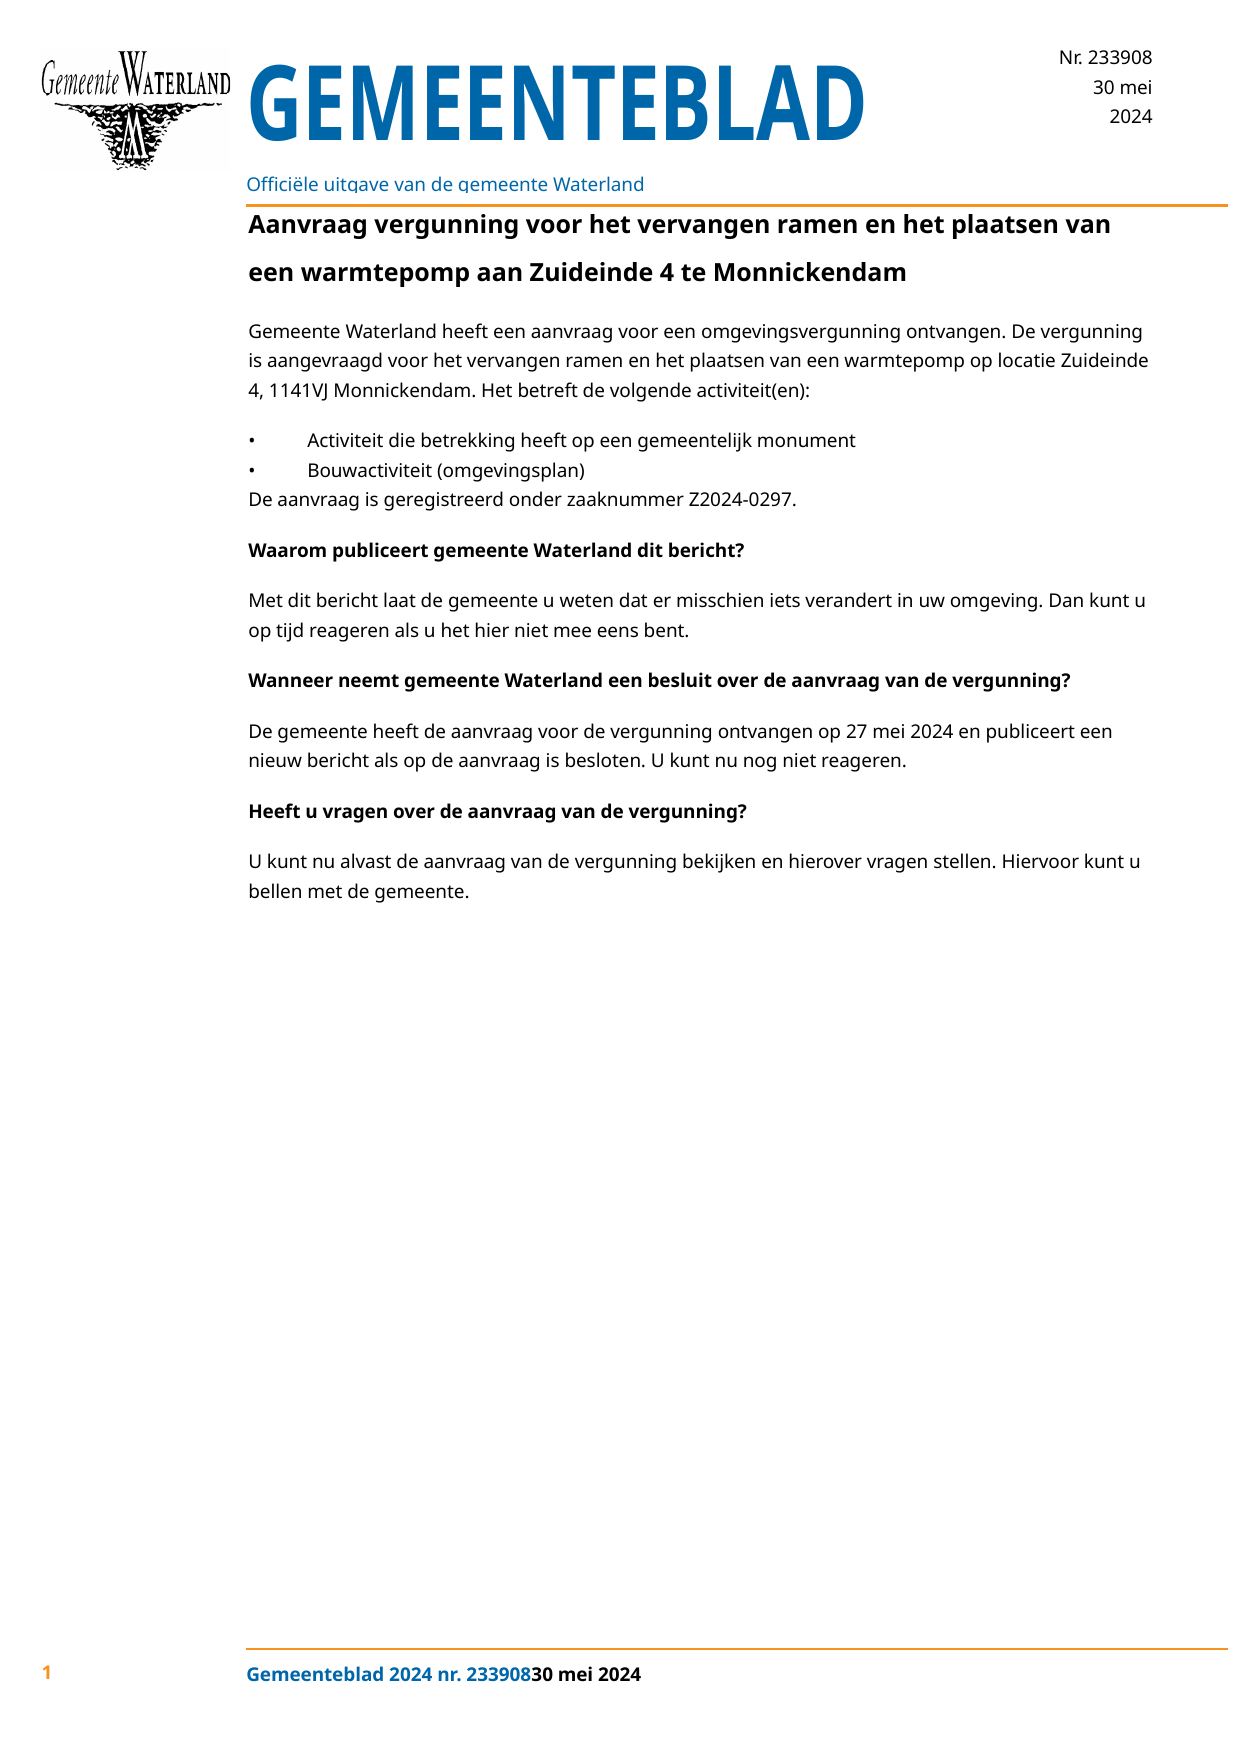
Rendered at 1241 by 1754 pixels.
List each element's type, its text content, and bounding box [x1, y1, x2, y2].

text Met dit bericht laat de gemeente u weten dat er misschien iets verandert in uw omgeving. Dan kunt u op tijd reageren als u het hier niet mee eens bent. [248, 587, 1152, 643]
text Waarom publiceert gemeente Waterland dit bericht? [248, 537, 1152, 563]
text U kunt nu alvast de aanvraag van de vergunning bekijken en hierover vragen stellen. Hiervoor kunt u bellen met de gemeente. [248, 848, 1152, 904]
list Activiteit die betrekking heeft op een gemeentelijk monument [248, 427, 1152, 453]
text De gemeente heeft de aanvraag voor de vergunning ontvangen op 27 mei 2024 en publiceert een nieuw bericht als op de aanvraag is besloten. U kunt nu nog niet reageren. [248, 718, 1152, 773]
text De aanvraag is geregistreerd onder zaaknummer Z2024-0297. [248, 487, 1152, 512]
text Heeft u vragen over de aanvraag van de vergunning? [248, 798, 1152, 824]
text Aanvraag vergunning voor het vervangen ramen en het plaatsen van een warmtepomp aan Zuideinde 4 te Monnickendam [248, 207, 1152, 288]
picture [41, 47, 231, 172]
text Wanneer neemt gemeente Waterland een besluit over de aanvraag van de vergunning? [248, 667, 1152, 693]
text Gemeente Waterland heeft een aanvraag voor een omgevingsvergunning ontvangen. De vergunning is aangevraagd voor het vervangen ramen en het plaatsen van een warmtepomp op locatie Zuideinde 4, 1141VJ Monnickendam. Het betreft de volgende activiteit(en): [248, 318, 1152, 403]
list Bouwactiviteit (omgevingsplan) [248, 457, 1152, 483]
